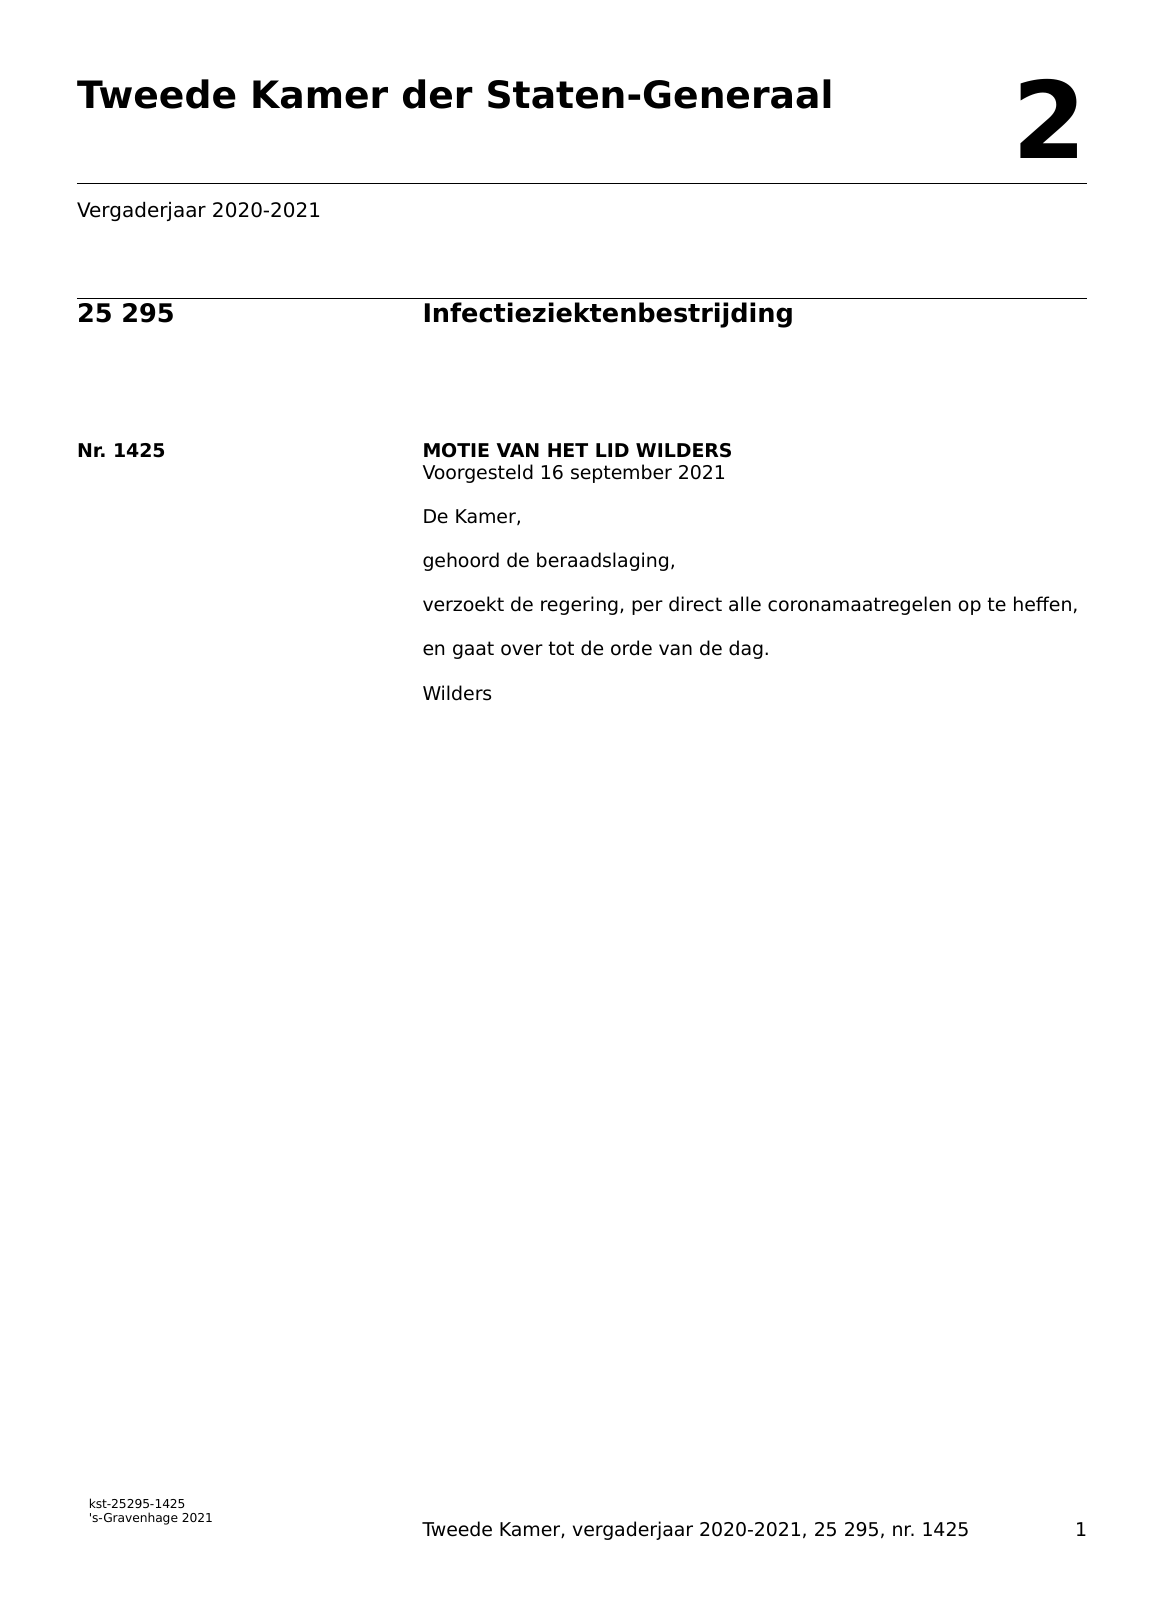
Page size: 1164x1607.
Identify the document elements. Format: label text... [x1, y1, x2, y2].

text en gaat over tot de orde van de dag. [422, 638, 1087, 660]
text Voorgesteld 16 september 2021 [422, 462, 1087, 484]
text kst-25295-1425 [88, 1497, 323, 1511]
subtitle Nr. 1425 MOTIE VAN HET LID WILDERS [77, 440, 1087, 462]
text De Kamer, [422, 506, 1087, 528]
table_header 2 [886, 59, 1087, 183]
text Wilders [422, 682, 1087, 704]
text 's-Gravenhage 2021 [88, 1511, 323, 1525]
subtitle 25 295 Infectieziektenbestrijding [77, 299, 1087, 329]
text gehoord de beraadslaging, [422, 550, 1087, 572]
text verzoekt de regering, per direct alle coronamaatregelen op te heffen, [422, 594, 1087, 616]
table_header Tweede Kamer der Staten-Generaal [77, 59, 886, 183]
table_cell Vergaderjaar 2020-2021 [77, 184, 1087, 298]
